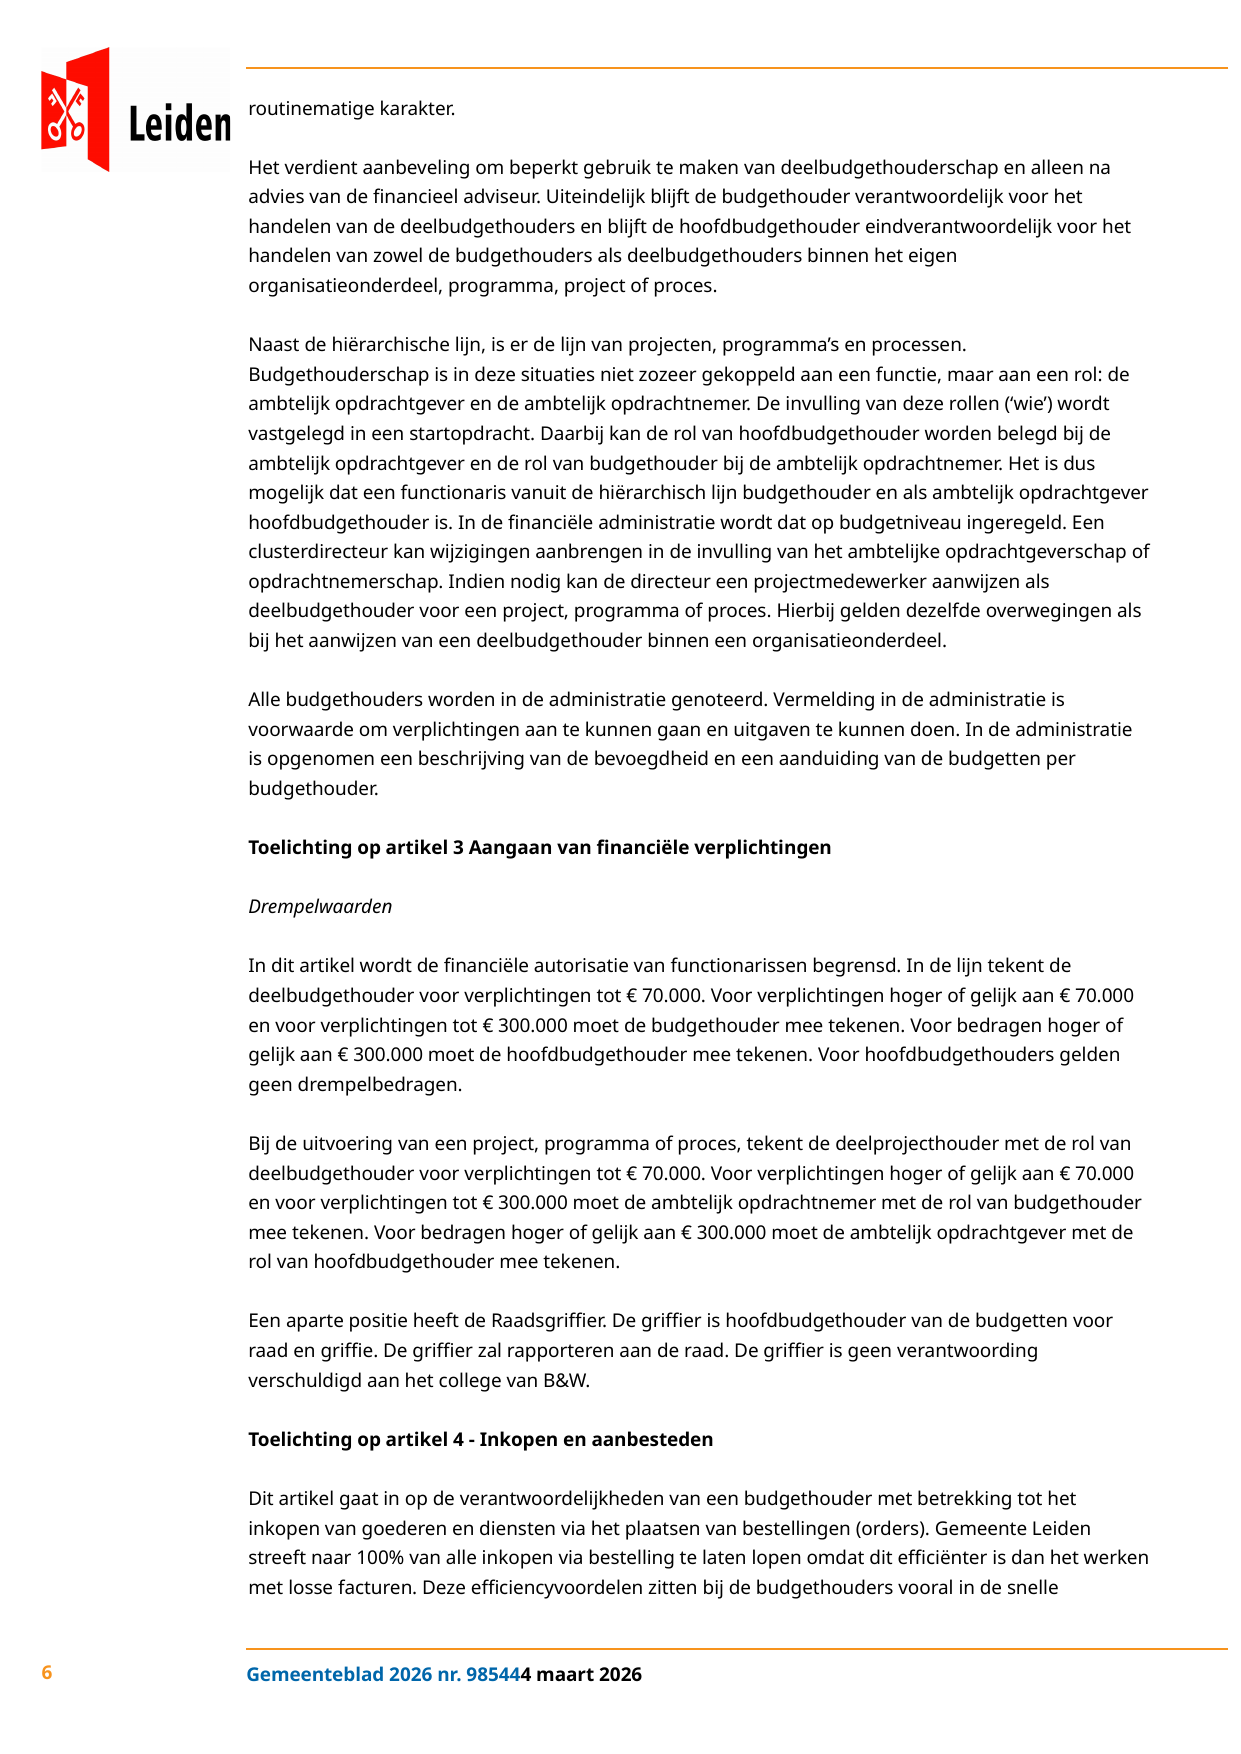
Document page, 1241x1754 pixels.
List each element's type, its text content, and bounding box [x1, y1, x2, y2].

text In dit artikel wordt de financiële autorisatie van functionarissen begrensd. In de lijn tekent de deelbudgethouder voor verplichtingen tot € 70.000. Voor verplichtingen hoger of gelijk aan € 70.000 en voor verplichtingen tot € 300.000 moet de budgethouder mee tekenen. Voor bedragen hoger of gelijk aan € 300.000 moet de hoofdbudgethouder mee tekenen. Voor hoofdbudgethouders gelden geen drempelbedragen. [248, 953, 1152, 1097]
text Alle budgethouders worden in de administratie genoteerd. Vermelding in de administratie is voorwaarde om verplichtingen aan te kunnen gaan en uitgaven te kunnen doen. In de administratie is opgenomen een beschrijving van de bevoegdheid en een aanduiding van de budgetten per budgethouder. [248, 686, 1152, 801]
text Dit artikel gaat in op de verantwoordelijkheden van een budgethouder met betrekking tot het inkopen van goederen en diensten via het plaatsen van bestellingen (orders). Gemeente Leiden streeft naar 100% van alle inkopen via bestelling te laten lopen omdat dit efficiënter is dan het werken met losse facturen. Deze efficiencyvoordelen zitten bij de budgethouders vooral in de snelle [248, 1485, 1152, 1600]
text Het verdient aanbeveling om beperkt gebruik te maken van deelbudgethouderschap en alleen na advies van de financieel adviseur. Uiteindelijk blijft de budgethouder verantwoordelijk voor het handelen van de deelbudgethouders en blijft de hoofdbudgethouder eindverantwoordelijk voor het handelen van zowel de budgethouders als deelbudgethouders binnen het eigen organisatieonderdeel, programma, project of proces. [248, 154, 1152, 298]
text routinematige karakter. [248, 95, 1152, 121]
text Naast de hiërarchische lijn, is er de lijn van projecten, programma’s en processen. Budgethouderschap is in deze situaties niet zozeer gekoppeld aan een functie, maar aan een rol: de ambtelijk opdrachtgever en de ambtelijk opdrachtnemer. De invulling van deze rollen (‘wie’) wordt vastgelegd in een startopdracht. Daarbij kan de rol van hoofdbudgethouder worden belegd bij de ambtelijk opdrachtgever en de rol van budgethouder bij de ambtelijk opdrachtnemer. Het is dus mogelijk dat een functionaris vanuit de hiërarchisch lijn budgethouder en als ambtelijk opdrachtgever hoofdbudgethouder is. In de financiële administratie wordt dat op budgetniveau ingeregeld. Een clusterdirecteur kan wijzigingen aanbrengen in de invulling van het ambtelijke opdrachtgeverschap of opdrachtnemerschap. Indien nodig kan de directeur een projectmedewerker aanwijzen als deelbudgethouder voor een project, programma of proces. Hierbij gelden dezelfde overwegingen als bij het aanwijzen van een deelbudgethouder binnen een organisatieonderdeel. [248, 331, 1152, 653]
text Toelichting op artikel 3 Aangaan van financiële verplichtingen [248, 834, 1152, 860]
text Een aparte positie heeft de Raadsgriffier. De griffier is hoofdbudgethouder van de budgetten voor raad en griffie. De griffier zal rapporteren aan de raad. De griffier is geen verantwoording verschuldigd aan het college van B&W. [248, 1308, 1152, 1393]
text Drempelwaarden [248, 893, 1152, 919]
text Bij de uitvoering van een project, programma of proces, tekent de deelprojecthouder met de rol van deelbudgethouder voor verplichtingen tot € 70.000. Voor verplichtingen hoger of gelijk aan € 70.000 en voor verplichtingen tot € 300.000 moet de ambtelijk opdrachtnemer met de rol van budgethouder mee tekenen. Voor bedragen hoger of gelijk aan € 300.000 moet de ambtelijk opdrachtgever met de rol van hoofdbudgethouder mee tekenen. [248, 1130, 1152, 1274]
picture [41, 47, 231, 172]
text Toelichting op artikel 4 - Inkopen en aanbesteden [248, 1426, 1152, 1452]
